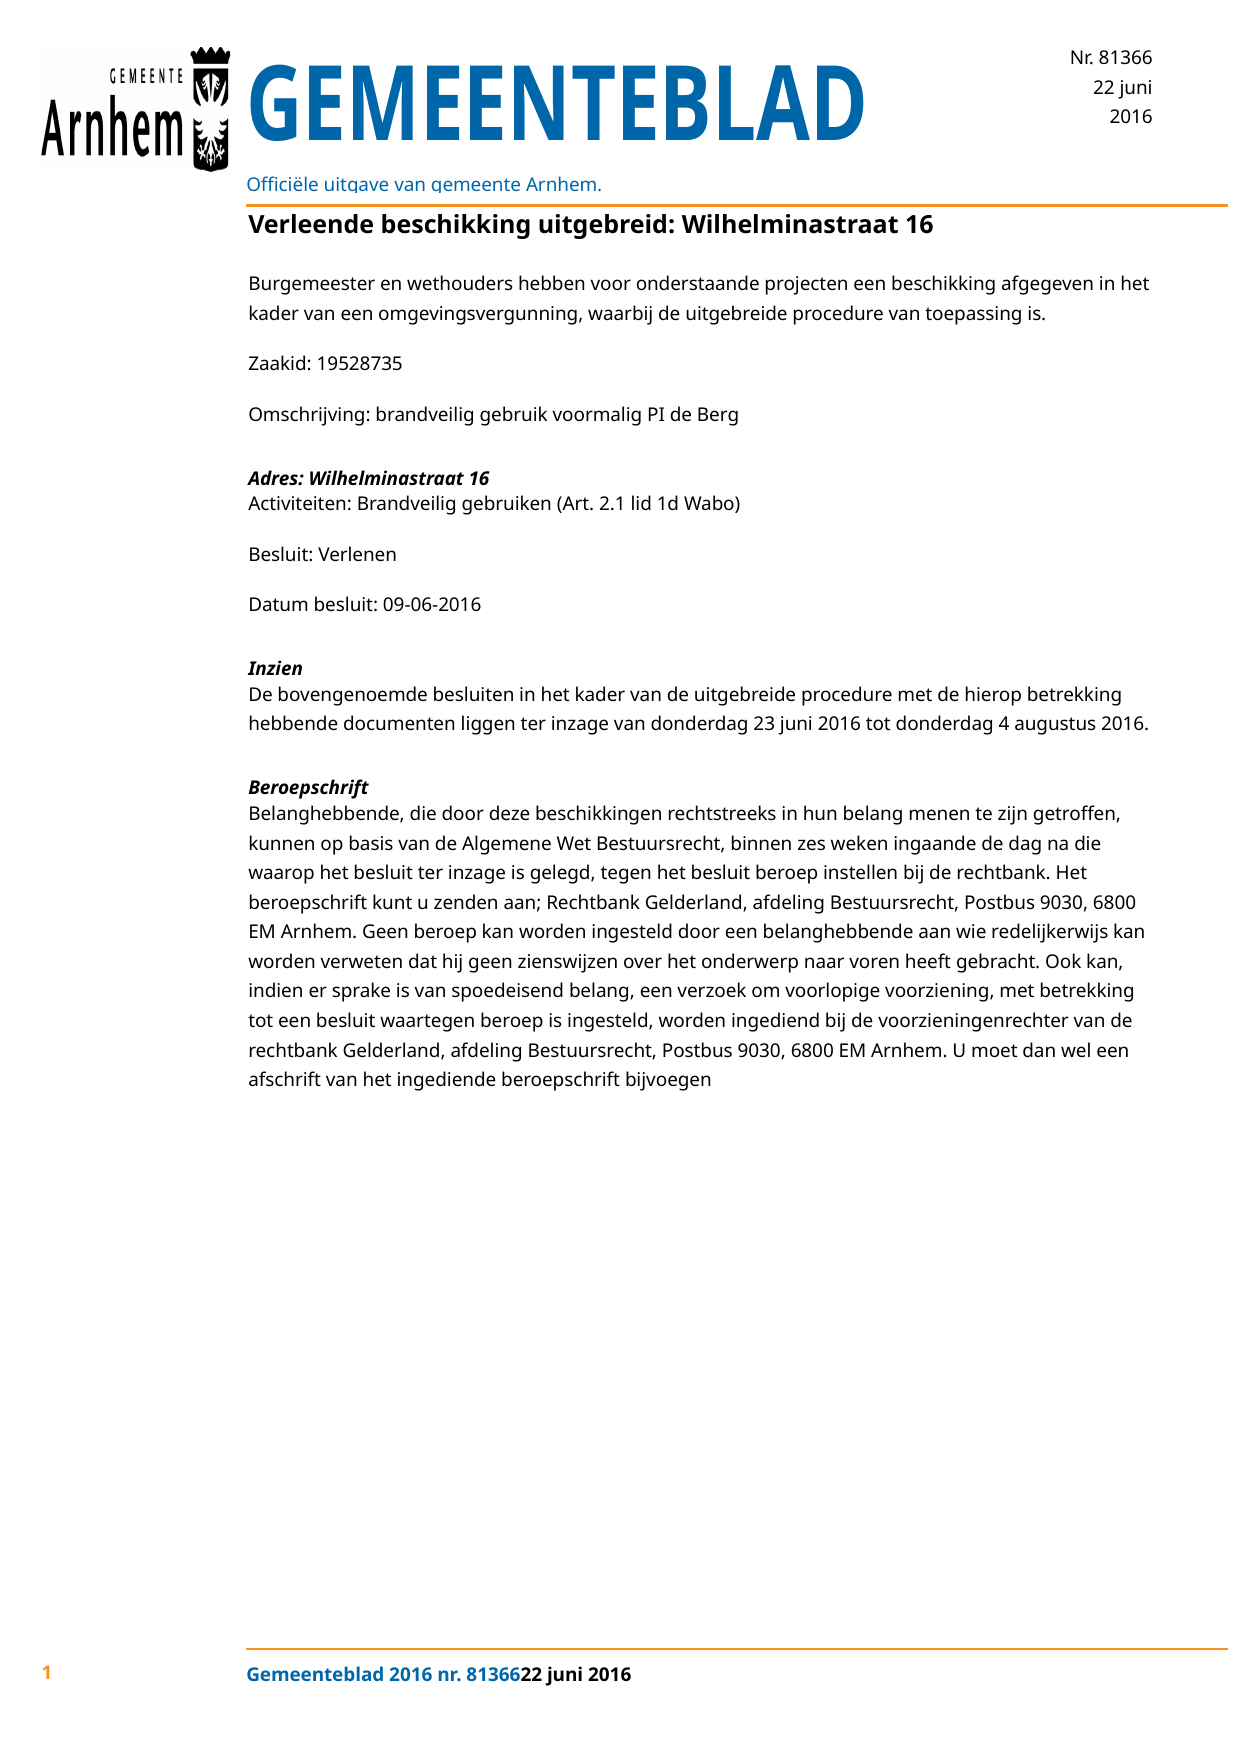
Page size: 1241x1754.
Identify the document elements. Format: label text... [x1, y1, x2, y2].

text Belanghebbende, die door deze beschikkingen rechtstreeks in hun belang menen te zijn getroffen, kunnen op basis van de Algemene Wet Bestuursrecht, binnen zes weken ingaande de dag na die waarop het besluit ter inzage is gelegd, tegen het besluit beroep instellen bij de rechtbank. Het beroepschrift kunt u zenden aan; Rechtbank Gelderland, afdeling Bestuursrecht, Postbus 9030, 6800 EM Arnhem. Geen beroep kan worden ingesteld door een belanghebbende aan wie redelijkerwijs kan worden verweten dat hij geen zienswijzen over het onderwerp naar voren heeft gebracht. Ook kan, indien er sprake is van spoedeisend belang, een verzoek om voorlopige voorziening, met betrekking tot een besluit waartegen beroep is ingesteld, worden ingediend bij de voorzieningenrechter van de rechtbank Gelderland, afdeling Bestuursrecht, Postbus 9030, 6800 EM Arnhem. U moet dan wel een afschrift van het ingediende beroepschrift bijvoegen [248, 800, 1152, 1092]
text Besluit: Verlenen [248, 541, 1152, 567]
text Adres: Wilhelminastraat 16 [248, 465, 1152, 490]
text Zaakid: 19528735 [248, 350, 1152, 376]
text Inzien [248, 655, 1152, 681]
text Activiteiten: Brandveilig gebruiken (Art. 2.1 lid 1d Wabo) [248, 490, 1152, 516]
text Verleende beschikking uitgebreid: Wilhelminastraat 16 [248, 207, 1152, 241]
picture [41, 47, 231, 172]
text Beroepschrift [248, 774, 1152, 800]
text De bovengenoemde besluiten in het kader van de uitgebreide procedure met de hierop betrekking hebbende documenten liggen ter inzage van donderdag 23 juni 2016 tot donderdag 4 augustus 2016. [248, 681, 1152, 736]
text Burgemeester en wethouders hebben voor onderstaande projecten een beschikking afgegeven in het kader van een omgevingsvergunning, waarbij de uitgebreide procedure van toepassing is. [248, 270, 1152, 326]
text Datum besluit: 09-06-2016 [248, 591, 1152, 617]
text Omschrijving: brandveilig gebruik voormalig PI de Berg [248, 401, 1152, 426]
